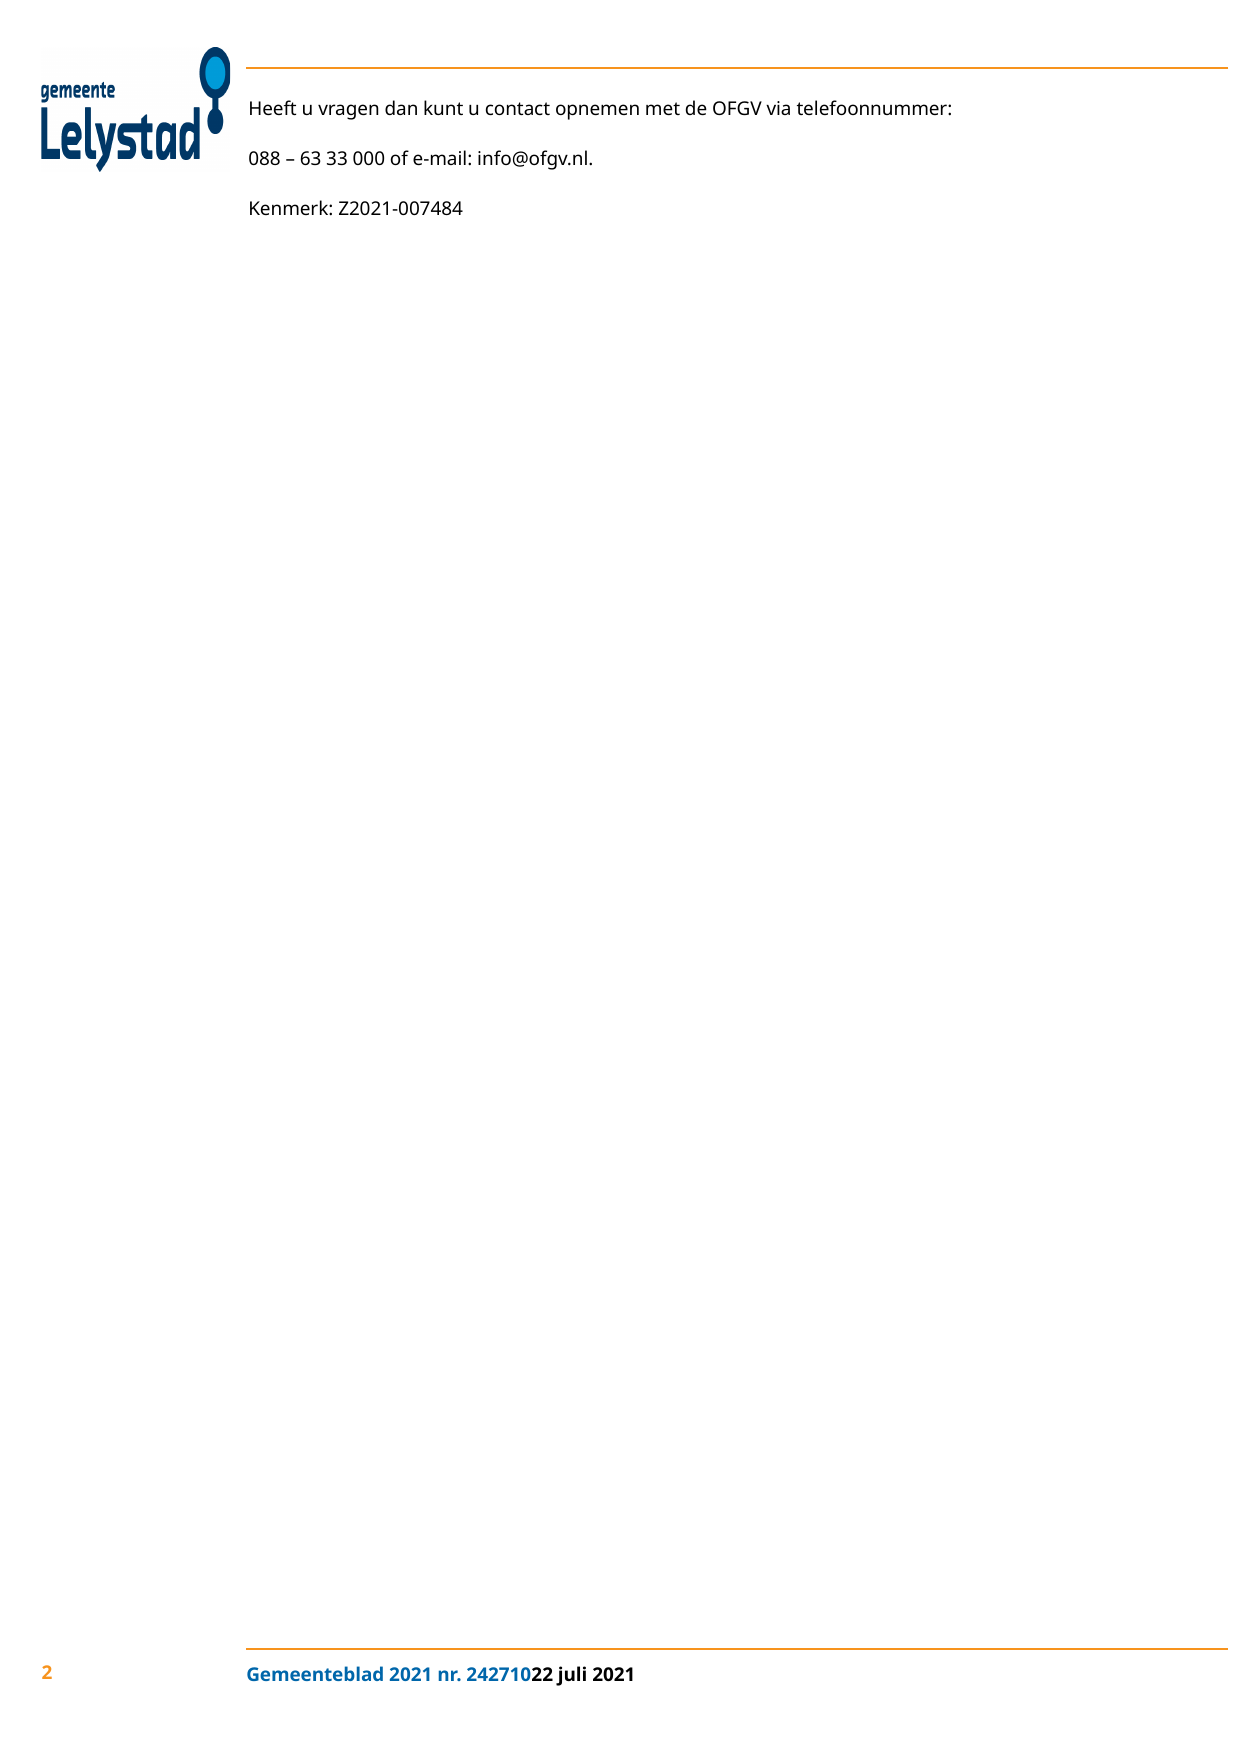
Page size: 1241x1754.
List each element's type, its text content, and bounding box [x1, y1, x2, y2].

picture [41, 47, 231, 172]
text 088 – 63 33 000 of e-mail: info@ofgv.nl. [248, 145, 1152, 171]
text Kenmerk: Z2021-007484 [248, 196, 1152, 221]
text Heeft u vragen dan kunt u contact opnemen met de OFGV via telefoonnummer: [248, 95, 1152, 121]
